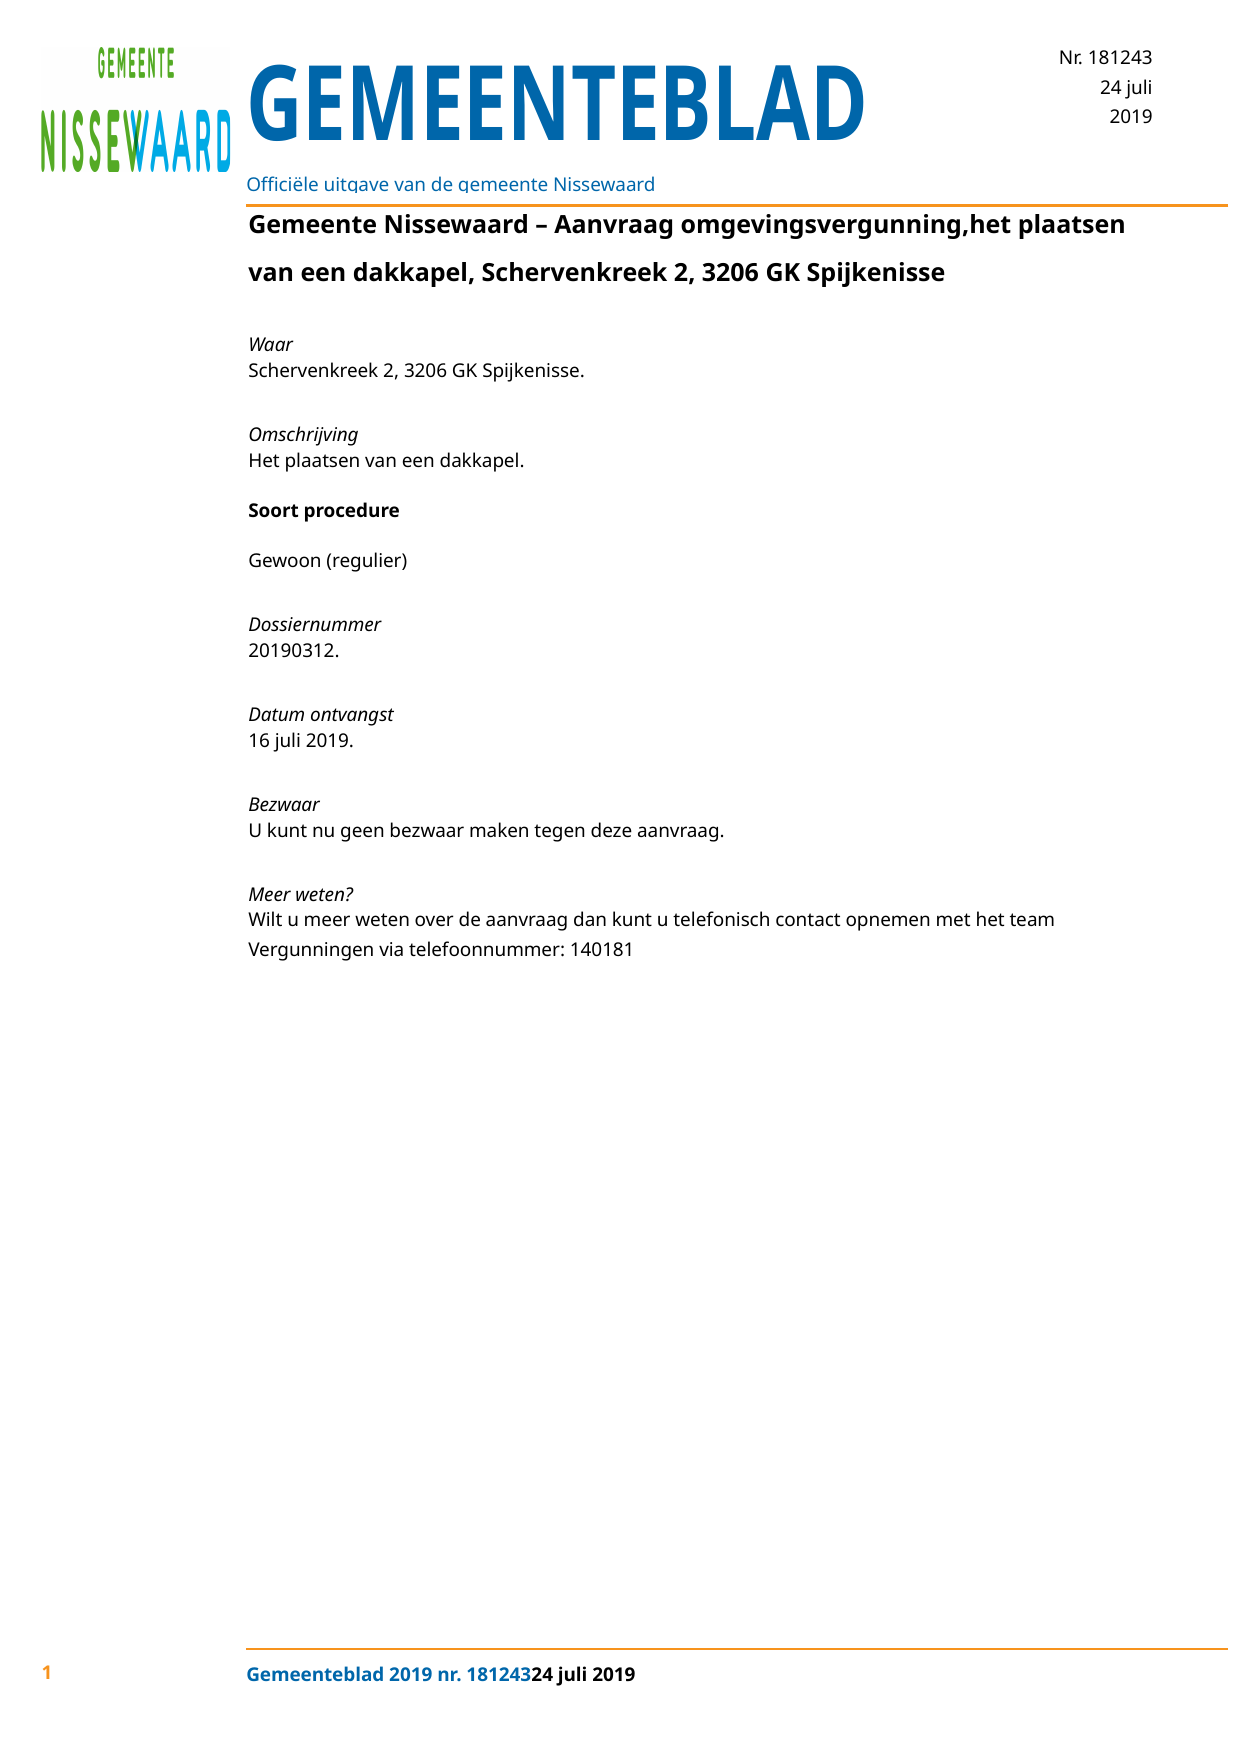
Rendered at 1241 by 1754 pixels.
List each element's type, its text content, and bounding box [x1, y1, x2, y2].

text Bezwaar [248, 791, 1152, 817]
picture [200, 151, 206, 172]
text Datum ontvangst [248, 701, 1152, 727]
text Waar [248, 331, 1152, 357]
text Wilt u meer weten over de aanvraag dan kunt u telefonisch contact opnemen met het team Vergunningen via telefoonnummer: 140181 [248, 906, 1152, 962]
picture [222, 122, 227, 160]
text Meer weten? [248, 881, 1152, 906]
text 20190312. [248, 637, 1152, 663]
text Omschrijving [248, 421, 1152, 447]
text U kunt nu geen bezwaar maken tegen deze aanvraag. [248, 817, 1152, 842]
picture [154, 157, 165, 172]
text Gewoon (regulier) [248, 548, 1152, 573]
picture [176, 157, 187, 172]
text Schervenkreek 2, 3206 GK Spijkenisse. [248, 357, 1152, 383]
text Het plaatsen van een dakkapel. [248, 447, 1152, 473]
text 16 juli 2019. [248, 727, 1152, 753]
picture [41, 47, 231, 172]
text Dossiernummer [248, 612, 1152, 637]
picture [201, 122, 206, 138]
text Soort procedure [248, 497, 1152, 523]
text Gemeente Nissewaard – Aanvraag omgevingsvergunning,het plaatsen van een dakkapel, Schervenkreek 2, 3206 GK Spijkenisse [248, 207, 1152, 288]
